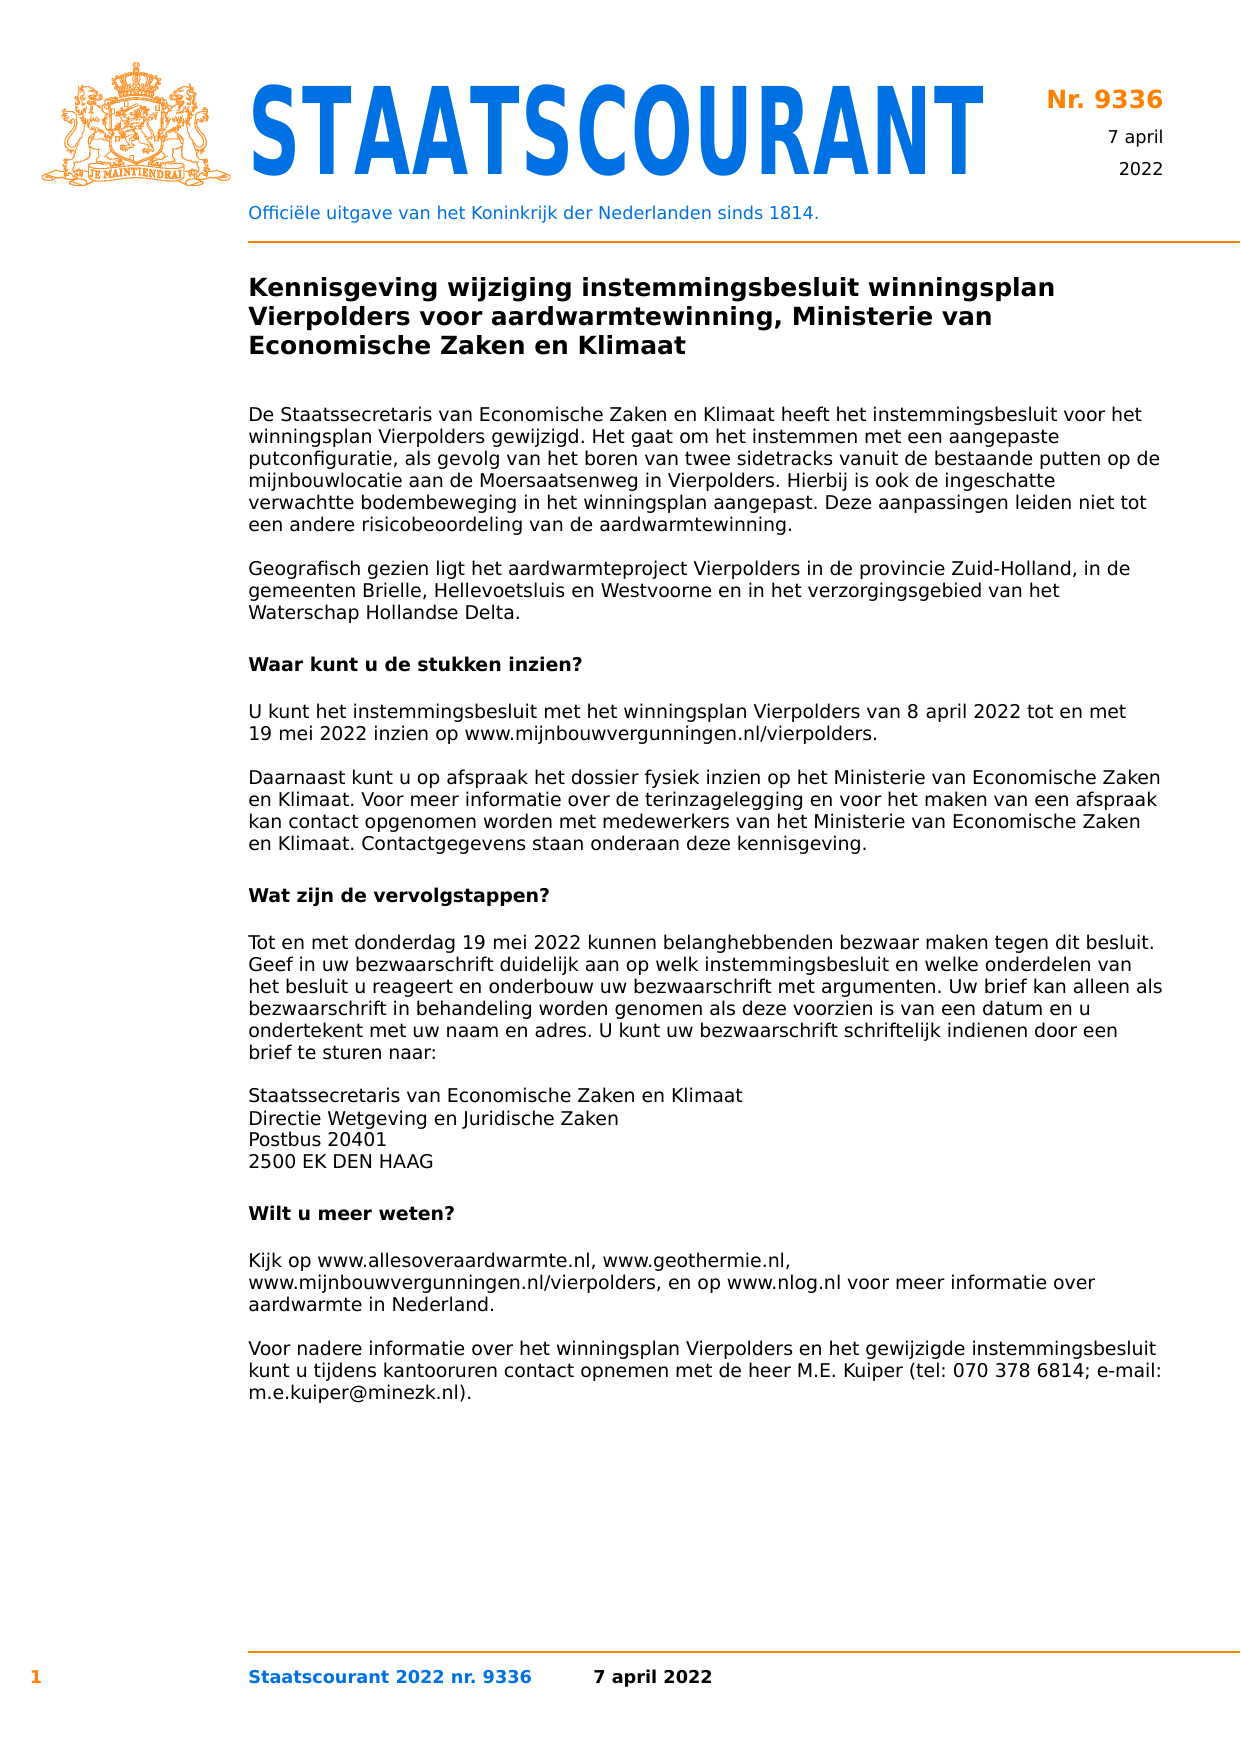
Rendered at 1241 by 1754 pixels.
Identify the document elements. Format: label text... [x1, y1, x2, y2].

text Staatssecretaris van Economische Zaken en Klimaat [248, 1085, 1163, 1107]
table_cell Officiële uitgave van het Koninkrijk der Nederlanden sinds 1814. [248, 203, 1240, 241]
text Geografisch gezien ligt het aardwarmteproject Vierpolders in de provincie Zuid-Holland, in de gemeenten Brielle, Hellevoetsluis en Westvoorne en in het verzorgingsgebied van het Waterschap Hollandse Delta. [248, 558, 1163, 624]
text Postbus 20401 [248, 1129, 1163, 1151]
text De Staatssecretaris van Economische Zaken en Klimaat heeft het instemmingsbesluit voor het winningsplan Vierpolders gewijzigd. Het gaat om het instemmen met een aangepaste putconfiguratie, als gevolg van het boren van twee sidetracks vanuit de bestaande putten op de mijnbouwlocatie aan de Moersaatsenweg in Vierpolders. Hierbij is ook de ingeschatte verwachtte bodembeweging in het winningsplan aangepast. Deze aanpassingen leiden niet tot een andere risicobeoordeling van de aardwarmtewinning. [248, 404, 1163, 536]
table_header [25, 62, 248, 241]
text Daarnaast kunt u op afspraak het dossier fysiek inzien op het Ministerie van Economische Zaken en Klimaat. Voor meer informatie over de terinzagelegging en voor het maken van een afspraak kan contact opgenomen worden met medewerkers van het Ministerie van Economische Zaken en Klimaat. Contactgegevens staan onderaan deze kennisgeving. [248, 767, 1163, 855]
table_cell 7 april [998, 121, 1240, 153]
text U kunt het instemmingsbesluit met het winningsplan Vierpolders van 8 april 2022 tot en met 19 mei 2022 inzien op www.mijnbouwvergunningen.nl/vierpolders. [248, 701, 1163, 745]
text Tot en met donderdag 19 mei 2022 kunnen belanghebbenden bezwaar maken tegen dit besluit. Geef in uw bezwaarschrift duidelijk aan op welk instemmingsbesluit en welke onderdelen van het besluit u reageert en onderbouw uw bezwaarschrift met argumenten. Uw brief kan alleen als bezwaarschrift in behandeling worden genomen als deze voorzien is van een datum en u ondertekent met uw naam en adres. U kunt uw bezwaarschrift schriftelijk indienen door een brief te sturen naar: [248, 932, 1163, 1063]
text 2500 EK DEN HAAG [248, 1151, 1163, 1173]
table_header STAATSCOURANT [248, 62, 998, 203]
table_cell 2022 [998, 153, 1240, 203]
subtitle Waar kunt u de stukken inzien? [248, 654, 1163, 676]
picture [41, 62, 231, 186]
text Kijk op www.allesoveraardwarmte.nl, www.geothermie.nl, www.mijnbouwvergunningen.nl/vierpolders, en op www.nlog.nl voor meer informatie over aardwarmte in Nederland. [248, 1250, 1163, 1316]
subtitle Wat zijn de vervolgstappen? [248, 885, 1163, 907]
text Voor nadere informatie over het winningsplan Vierpolders en het gewijzigde instemmingsbesluit kunt u tijdens kantooruren contact opnemen met de heer M.E. Kuiper (tel: 070 378 6814; e-mail: m.e.kuiper@minezk.nl). [248, 1338, 1163, 1404]
subtitle Kennisgeving wijziging instemmingsbesluit winningsplan Vierpolders voor aardwarmtewinning, Ministerie van Economische Zaken en Klimaat [248, 273, 1163, 361]
text Directie Wetgeving en Juridische Zaken [248, 1107, 1163, 1129]
table_header Nr. 9336 [998, 62, 1240, 121]
subtitle Wilt u meer weten? [248, 1203, 1163, 1225]
